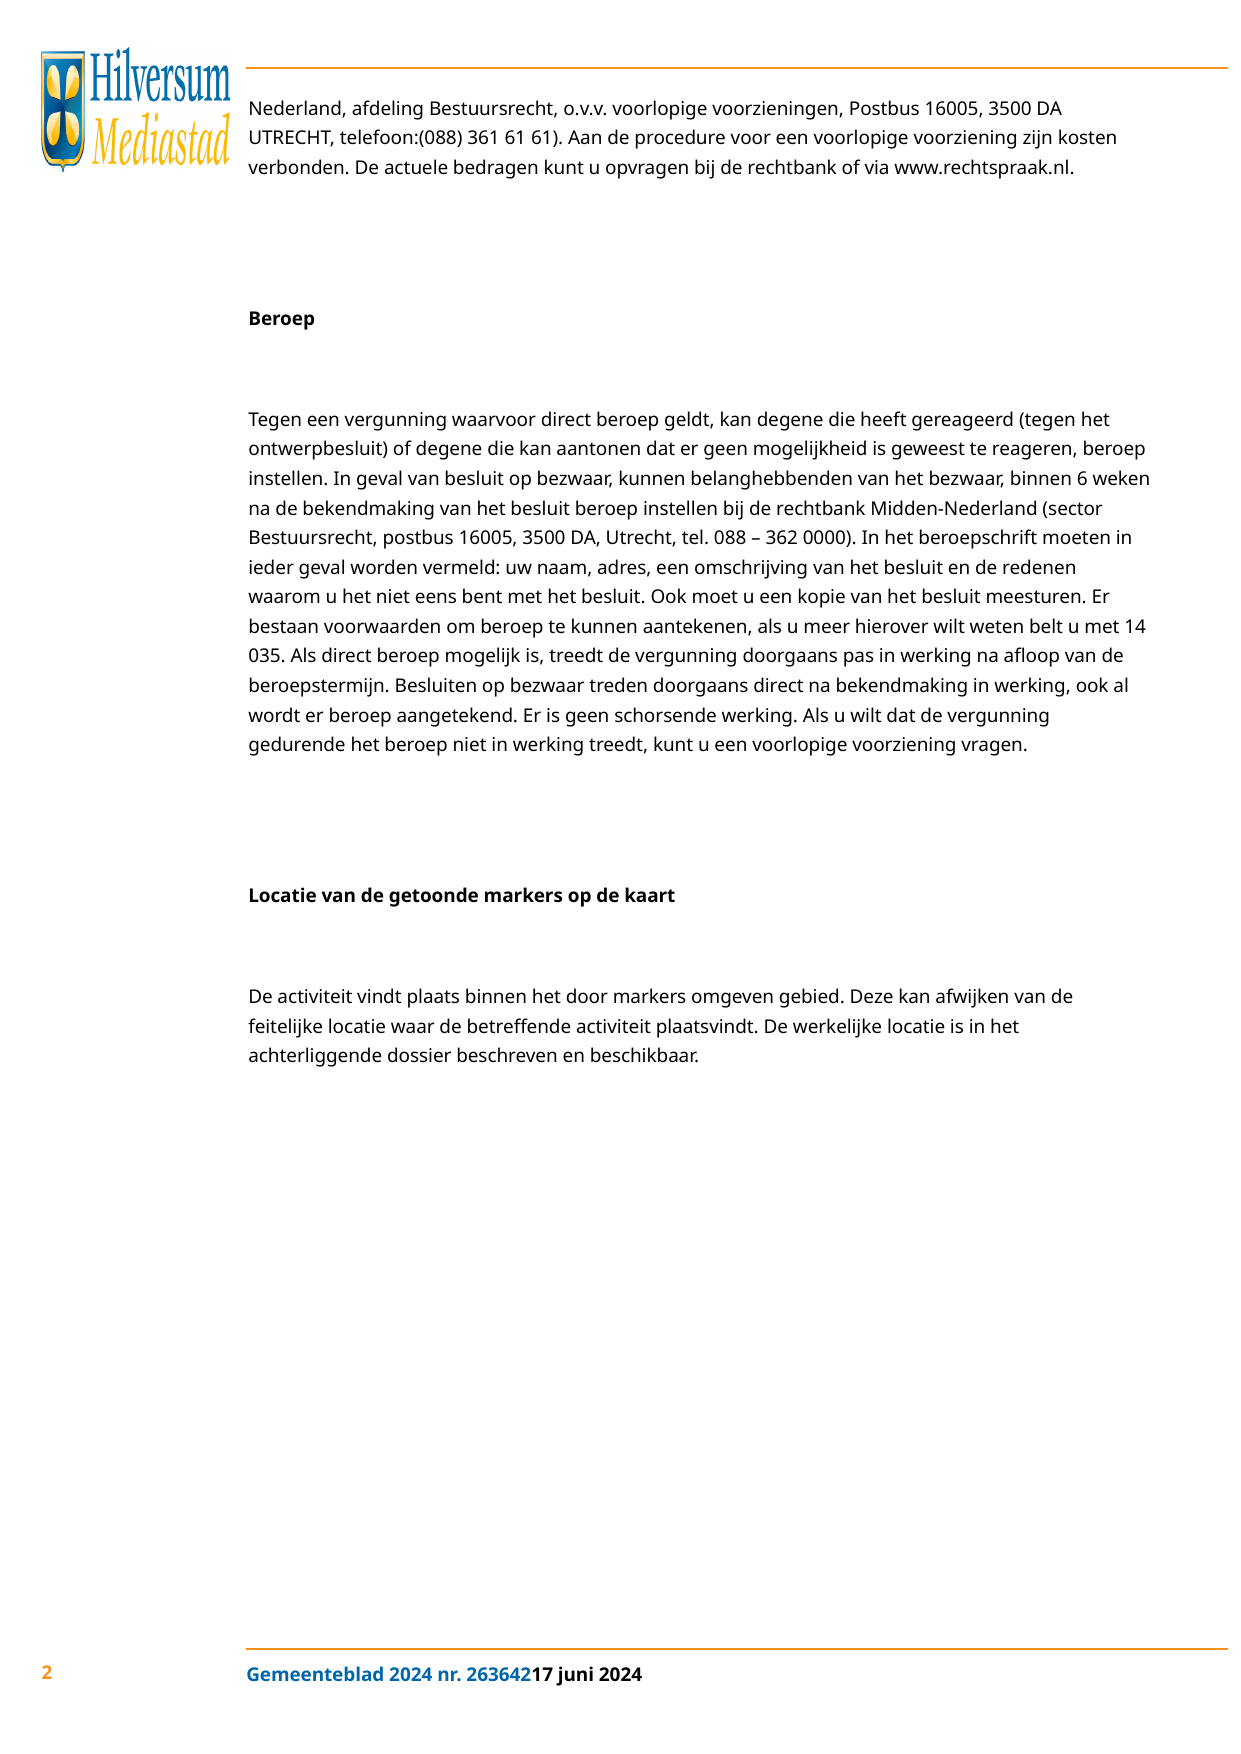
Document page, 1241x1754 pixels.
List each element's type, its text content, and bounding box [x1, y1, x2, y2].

text Locatie van de getoonde markers op de kaart [248, 883, 1152, 908]
text De activiteit vindt plaats binnen het door markers omgeven gebied. Deze kan afwijken van de feitelijke locatie waar de betreffende activiteit plaatsvindt. De werkelijke locatie is in het achterliggende dossier beschreven en beschikbaar. [248, 983, 1152, 1068]
text Nederland, afdeling Bestuursrecht, o.v.v. voorlopige voorzieningen, Postbus 16005, 3500 DA UTRECHT, telefoon:(088) 361 61 61). Aan de procedure voor een voorlopige voorziening zijn kosten verbonden. De actuele bedragen kunt u opvragen bij de rechtbank of via www.rechtspraak.nl. [248, 95, 1152, 180]
text Tegen een vergunning waarvoor direct beroep geldt, kan degene die heeft gereageerd (tegen het ontwerpbesluit) of degene die kan aantonen dat er geen mogelijkheid is geweest te reageren, beroep instellen. In geval van besluit op bezwaar, kunnen belanghebbenden van het bezwaar, binnen 6 weken na de bekendmaking van het besluit beroep instellen bij de rechtbank Midden-Nederland (sector Bestuursrecht, postbus 16005, 3500 DA, Utrecht, tel. 088 – 362 0000). In het beroepschrift moeten in ieder geval worden vermeld: uw naam, adres, een omschrijving van het besluit en de redenen waarom u het niet eens bent met het besluit. Ook moet u een kopie van het besluit meesturen. Er bestaan voorwaarden om beroep te kunnen aantekenen, als u meer hierover wilt weten belt u met 14 035. Als direct beroep mogelijk is, treedt de vergunning doorgaans pas in werking na afloop van de beroepstermijn. Besluiten op bezwaar treden doorgaans direct na bekendmaking in werking, ook al wordt er beroep aangetekend. Er is geen schorsende werking. Als u wilt dat de vergunning gedurende het beroep niet in werking treedt, kunt u een voorlopige voorziening vragen. [248, 406, 1152, 757]
picture [41, 47, 231, 172]
text Beroep [248, 305, 1152, 331]
